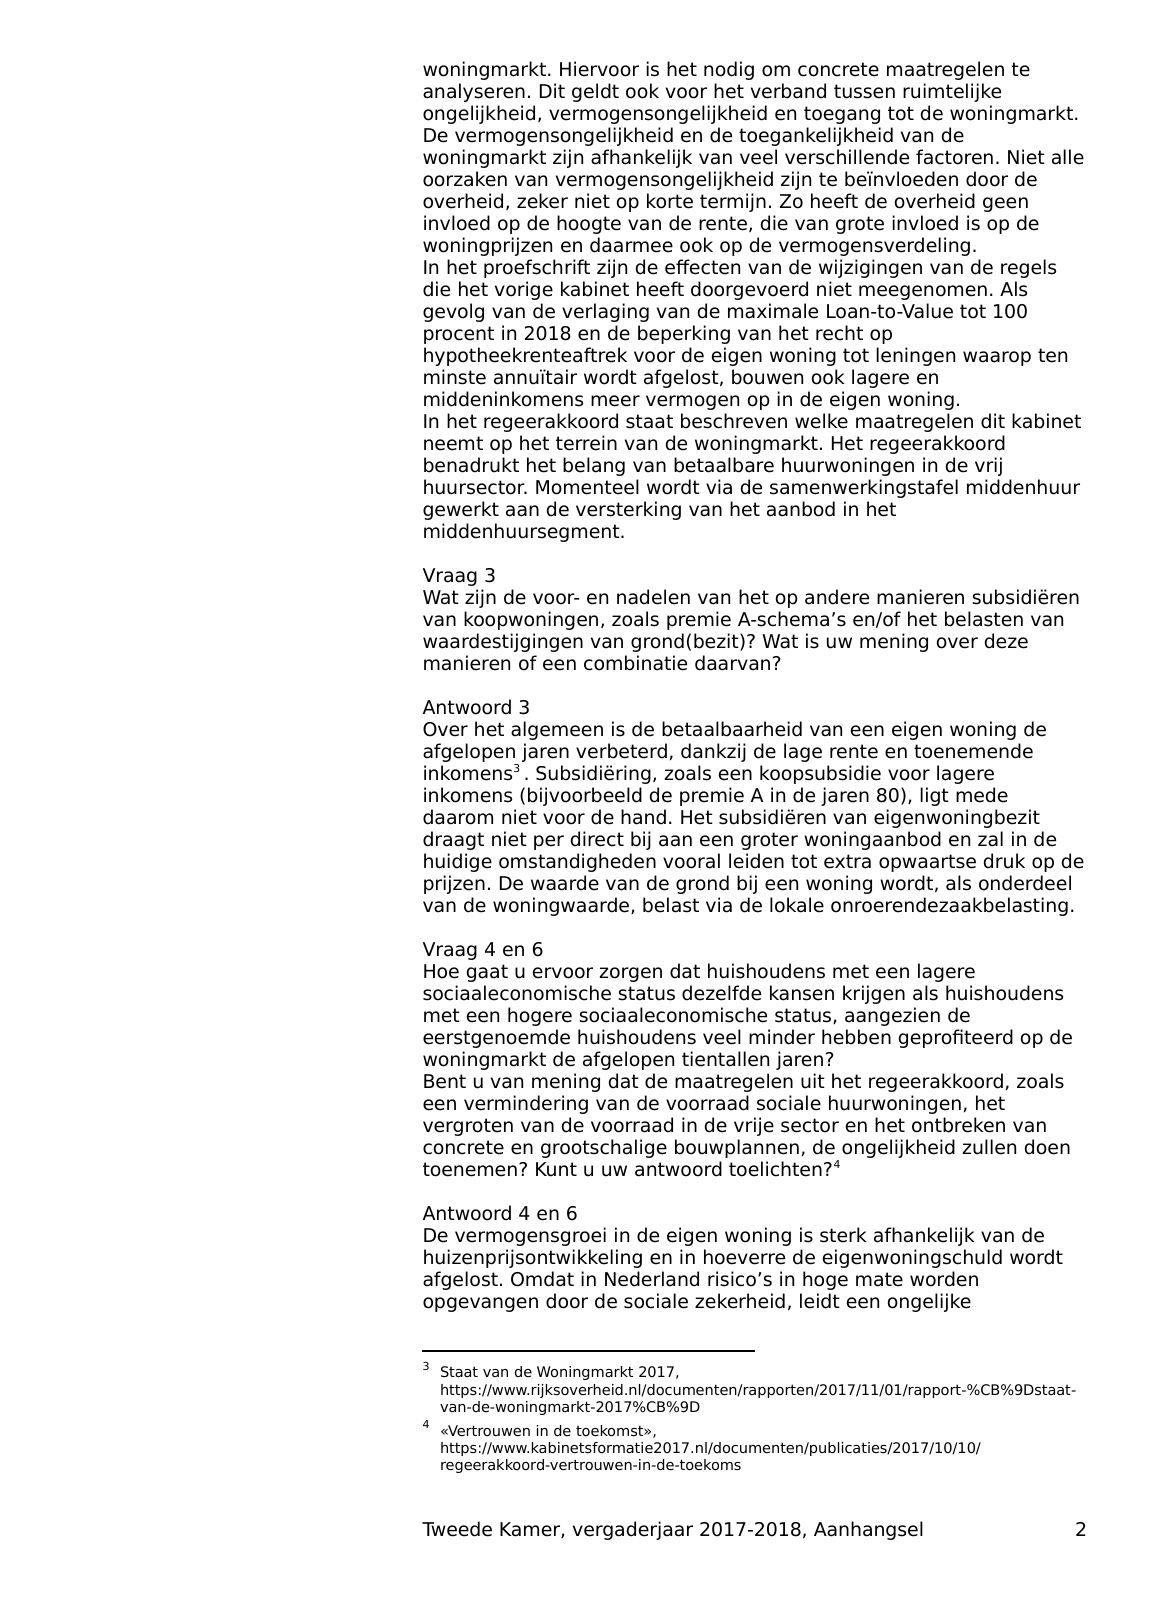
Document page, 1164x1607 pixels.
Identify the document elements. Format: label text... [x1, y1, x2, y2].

text Hoe gaat u ervoor zorgen dat huishoudens met een lagere sociaaleconomische status dezelfde kansen krijgen als huishoudens met een hogere sociaaleconomische status, aangezien de eerstgenoemde huishoudens veel minder hebben geprofiteerd op de woningmarkt de afgelopen tientallen jaren? [422, 961, 1087, 1071]
text De vermogensongelijkheid en de toegankelijkheid van de woningmarkt zijn afhankelijk van veel verschillende factoren. Niet alle oorzaken van vermogensongelijkheid zijn te beïnvloeden door de overheid, zeker niet op korte termijn. Zo heeft de overheid geen invloed op de hoogte van de rente, die van grote invloed is op de woningprijzen en daarmee ook op de vermogensverdeling. [422, 125, 1087, 257]
text Antwoord 3 [422, 697, 1087, 719]
text Bent u van mening dat de maatregelen uit het regeerakkoord, zoals een vermindering van de voorraad sociale huurwoningen, het vergroten van de voorraad in de vrije sector en het ontbreken van concrete en grootschalige bouwplannen, de ongelijkheid zullen doen toenemen? Kunt u uw antwoord toelichten? [422, 1071, 1087, 1181]
text Wat zijn de voor- en nadelen van het op andere manieren subsidiëren van koopwoningen, zoals premie A-schema’s en/of het belasten van waardestijgingen van grond(bezit)? Wat is uw mening over deze manieren of een combinatie daarvan? [422, 587, 1087, 675]
text Staat van de Woningmarkt 2017, https://www.rijksoverheid.nl/documenten/rapporten/2017/11/01/rapport-%CB%9Dstaat-van-de-woningmarkt-2017%CB%9D [422, 1360, 1087, 1416]
text Vraag 4 en 6 [422, 939, 1087, 961]
text Over het algemeen is de betaalbaarheid van een eigen woning de afgelopen jaren verbeterd, dankzij de lage rente en toenemende inkomens. Subsidiëring, zoals een koopsubsidie voor lagere inkomens (bijvoorbeeld de premie A in de jaren 80), ligt mede daarom niet voor de hand. Het subsidiëren van eigenwoningbezit draagt niet per direct bij aan een groter woningaanbod en zal in de huidige omstandigheden vooral leiden tot extra opwaartse druk op de prijzen. De waarde van de grond bij een woning wordt, als onderdeel van de woningwaarde, belast via de lokale onroerendezaakbelasting. [422, 719, 1087, 917]
text De vermogensgroei in de eigen woning is sterk afhankelijk van de huizenprijsontwikkeling en in hoeverre de eigenwoningschuld wordt afgelost. Omdat in Nederland risico’s in hoge mate worden opgevangen door de sociale zekerheid, leidt een ongelijke [422, 1225, 1087, 1313]
text In het regeerakkoord staat beschreven welke maatregelen dit kabinet neemt op het terrein van de woningmarkt. Het regeerakkoord benadrukt het belang van betaalbare huurwoningen in de vrij huursector. Momenteel wordt via de samenwerkingstafel middenhuur gewerkt aan de versterking van het aanbod in het middenhuursegment. [422, 411, 1087, 543]
text woningmarkt. Hiervoor is het nodig om concrete maatregelen te analyseren. Dit geldt ook voor het verband tussen ruimtelijke ongelijkheid, vermogensongelijkheid en toegang tot de woningmarkt. [422, 59, 1087, 125]
text Vraag 3 [422, 565, 1087, 587]
text In het proefschrift zijn de effecten van de wijzigingen van de regels die het vorige kabinet heeft doorgevoerd niet meegenomen. Als gevolg van de verlaging van de maximale Loan-to-Value tot 100 procent in 2018 en de beperking van het recht op hypotheekrenteaftrek voor de eigen woning tot leningen waarop ten minste annuïtair wordt afgelost, bouwen ook lagere en middeninkomens meer vermogen op in de eigen woning. [422, 257, 1087, 411]
text Antwoord 4 en 6 [422, 1203, 1087, 1225]
text «Vertrouwen in de toekomst», https://www.kabinetsformatie2017.nl/documenten/publicaties/2017/10/10/regeerakkoord-vertrouwen-in-de-toekoms [422, 1418, 1087, 1474]
